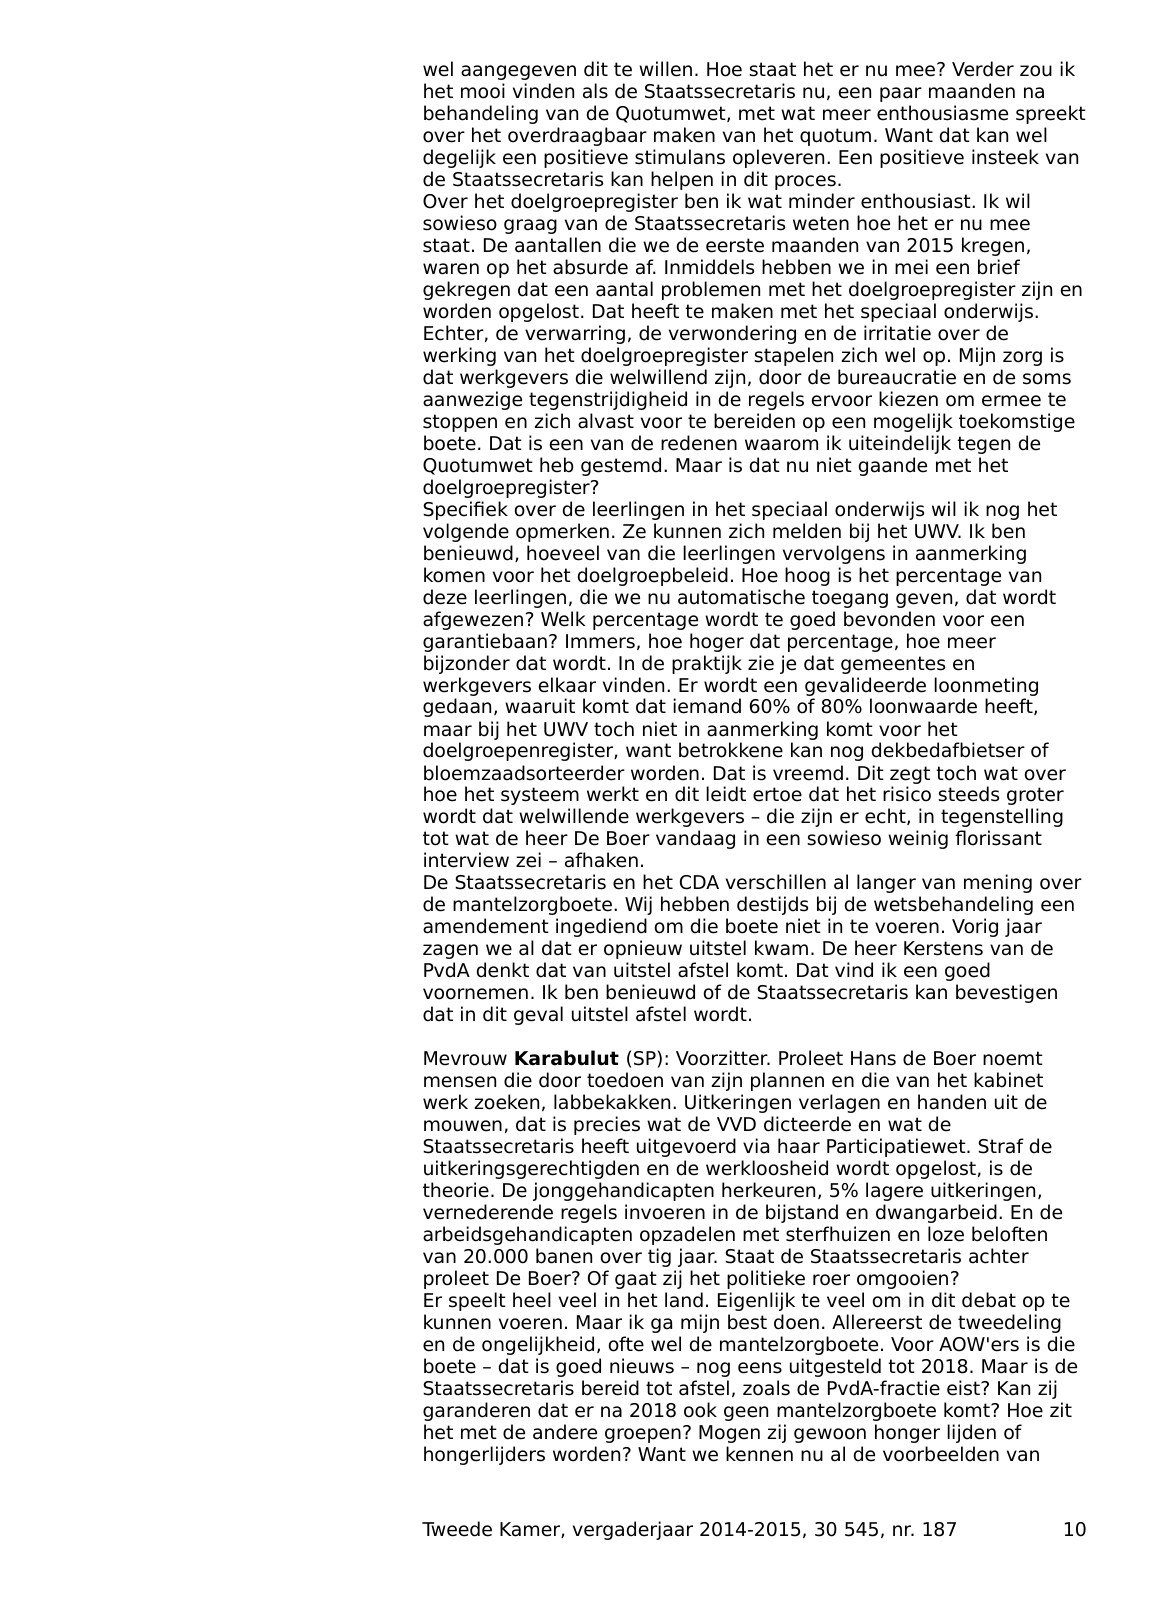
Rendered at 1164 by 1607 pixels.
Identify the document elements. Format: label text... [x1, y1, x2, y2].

text Over het doelgroepregister ben ik wat minder enthousiast. Ik wil sowieso graag van de Staatssecretaris weten hoe het er nu mee staat. De aantallen die we de eerste maanden van 2015 kregen, waren op het absurde af. Inmiddels hebben we in mei een brief gekregen dat een aantal problemen met het doelgroepregister zijn en worden opgelost. Dat heeft te maken met het speciaal onderwijs. Echter, de verwarring, de verwondering en de irritatie over de werking van het doelgroepregister stapelen zich wel op. Mijn zorg is dat werkgevers die welwillend zijn, door de bureaucratie en de soms aanwezige tegenstrijdigheid in de regels ervoor kiezen om ermee te stoppen en zich alvast voor te bereiden op een mogelijk toekomstige boete. Dat is een van de redenen waarom ik uiteindelijk tegen de Quotumwet heb gestemd. Maar is dat nu niet gaande met het doelgroepregister? [422, 191, 1087, 499]
text Er speelt heel veel in het land. Eigenlijk te veel om in dit debat op te kunnen voeren. Maar ik ga mijn best doen. Allereerst de tweedeling en de ongelijkheid, ofte wel de mantelzorgboete. Voor AOW'ers is die boete – dat is goed nieuws – nog eens uitgesteld tot 2018. Maar is de Staatssecretaris bereid tot afstel, zoals de PvdA-fractie eist? Kan zij garanderen dat er na 2018 ook geen mantelzorgboete komt? Hoe zit het met de andere groepen? Mogen zij gewoon honger lijden of hongerlijders worden? Want we kennen nu al de voorbeelden van [422, 1290, 1087, 1466]
text Specifiek over de leerlingen in het speciaal onderwijs wil ik nog het volgende opmerken. Ze kunnen zich melden bij het UWV. Ik ben benieuwd, hoeveel van die leerlingen vervolgens in aanmerking komen voor het doelgroepbeleid. Hoe hoog is het percentage van deze leerlingen, die we nu automatische toegang geven, dat wordt afgewezen? Welk percentage wordt te goed bevonden voor een garantiebaan? Immers, hoe hoger dat percentage, hoe meer bijzonder dat wordt. In de praktijk zie je dat gemeentes en werkgevers elkaar vinden. Er wordt een gevalideerde loonmeting gedaan, waaruit komt dat iemand 60% of 80% loonwaarde heeft, maar bij het UWV toch niet in aanmerking komt voor het doelgroepenregister, want betrokkene kan nog dekbedafbietser of bloemzaadsorteerder worden. Dat is vreemd. Dit zegt toch wat over hoe het systeem werkt en dit leidt ertoe dat het risico steeds groter wordt dat welwillende werkgevers – die zijn er echt, in tegenstelling tot wat de heer De Boer vandaag in een sowieso weinig florissant interview zei – afhaken. [422, 499, 1087, 872]
text wel aangegeven dit te willen. Hoe staat het er nu mee? Verder zou ik het mooi vinden als de Staatssecretaris nu, een paar maanden na behandeling van de Quotumwet, met wat meer enthousiasme spreekt over het overdraagbaar maken van het quotum. Want dat kan wel degelijk een positieve stimulans opleveren. Een positieve insteek van de Staatssecretaris kan helpen in dit proces. [422, 59, 1087, 191]
text De Staatssecretaris en het CDA verschillen al langer van mening over de mantelzorgboete. Wij hebben destijds bij de wetsbehandeling een amendement ingediend om die boete niet in te voeren. Vorig jaar zagen we al dat er opnieuw uitstel kwam. De heer Kerstens van de PvdA denkt dat van uitstel afstel komt. Dat vind ik een goed voornemen. Ik ben benieuwd of de Staatssecretaris kan bevestigen dat in dit geval uitstel afstel wordt. [422, 872, 1087, 1026]
text Mevrouw Karabulut (SP): Voorzitter. Proleet Hans de Boer noemt mensen die door toedoen van zijn plannen en die van het kabinet werk zoeken, labbekakken. Uitkeringen verlagen en handen uit de mouwen, dat is precies wat de VVD dicteerde en wat de Staatssecretaris heeft uitgevoerd via haar Participatiewet. Straf de uitkeringsgerechtigden en de werkloosheid wordt opgelost, is de theorie. De jonggehandicapten herkeuren, 5% lagere uitkeringen, vernederende regels invoeren in de bijstand en dwangarbeid. En de arbeidsgehandicapten opzadelen met sterfhuizen en loze beloften van 20.000 banen over tig jaar. Staat de Staatssecretaris achter proleet De Boer? Of gaat zij het politieke roer omgooien? [422, 1048, 1087, 1290]
